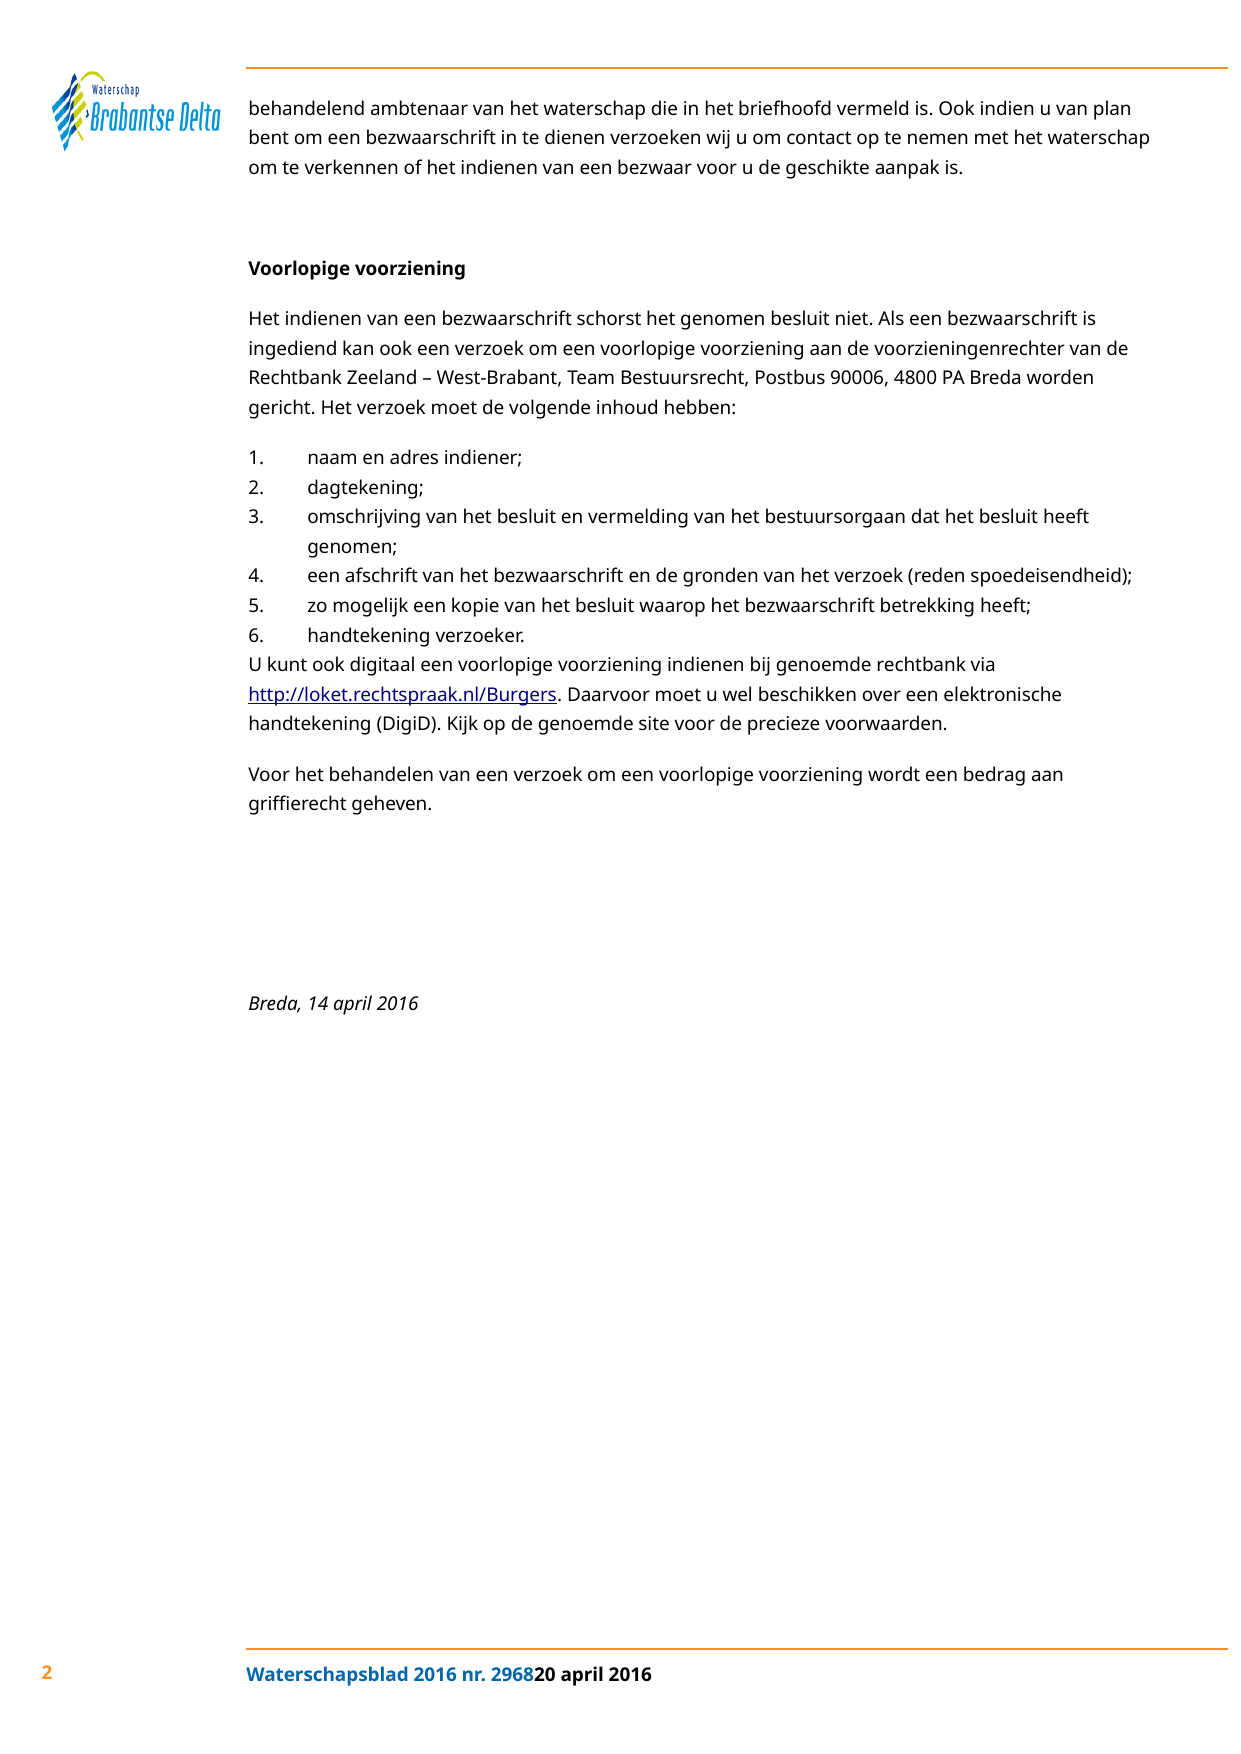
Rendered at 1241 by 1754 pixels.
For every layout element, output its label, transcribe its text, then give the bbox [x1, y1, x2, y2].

text Breda, 14 april 2016 [248, 990, 1152, 1015]
text behandelend ambtenaar van het waterschap die in het briefhoofd vermeld is. Ook indien u van plan bent om een bezwaarschrift in te dienen verzoeken wij u om contact op te nemen met het waterschap om te verkennen of het indienen van een bezwaar voor u de geschikte aanpak is. [248, 95, 1152, 180]
text U kunt ook digitaal een voorlopige voorziening indienen bij genoemde rechtbank via http://loket.rechtspraak.nl/Burgers. Daarvoor moet u wel beschikken over een elektronische handtekening (DigiD). Kijk op de genoemde site voor de precieze voorwaarden. [248, 651, 1152, 736]
list zo mogelijk een kopie van het besluit waarop het bezwaarschrift betrekking heeft; [248, 592, 1152, 618]
list een afschrift van het bezwaarschrift en de gronden van het verzoek (reden spoedeisendheid); [248, 563, 1152, 588]
list handtekening verzoeker. [248, 622, 1152, 648]
text Het indienen van een bezwaarschrift schorst het genomen besluit niet. Als een bezwaarschrift is ingediend kan ook een verzoek om een voorlopige voorziening aan de voorzieningenrechter van de Rechtbank Zeeland – West-Brabant, Team Bestuursrecht, Postbus 90006, 4800 PA Breda worden gericht. Het verzoek moet de volgende inhoud hebben: [248, 305, 1152, 420]
text Voor het behandelen van een verzoek om een voorlopige voorziening wordt een bedrag aan griffierecht geheven. [248, 761, 1152, 816]
list dagtekening; [248, 474, 1152, 500]
text Voorlopige voorziening [248, 255, 1152, 281]
list naam en adres indiener; [248, 444, 1152, 470]
list omschrijving van het besluit en vermelding van het bestuursorgaan dat het besluit heeft genomen; [248, 503, 1152, 559]
picture [41, 47, 231, 172]
